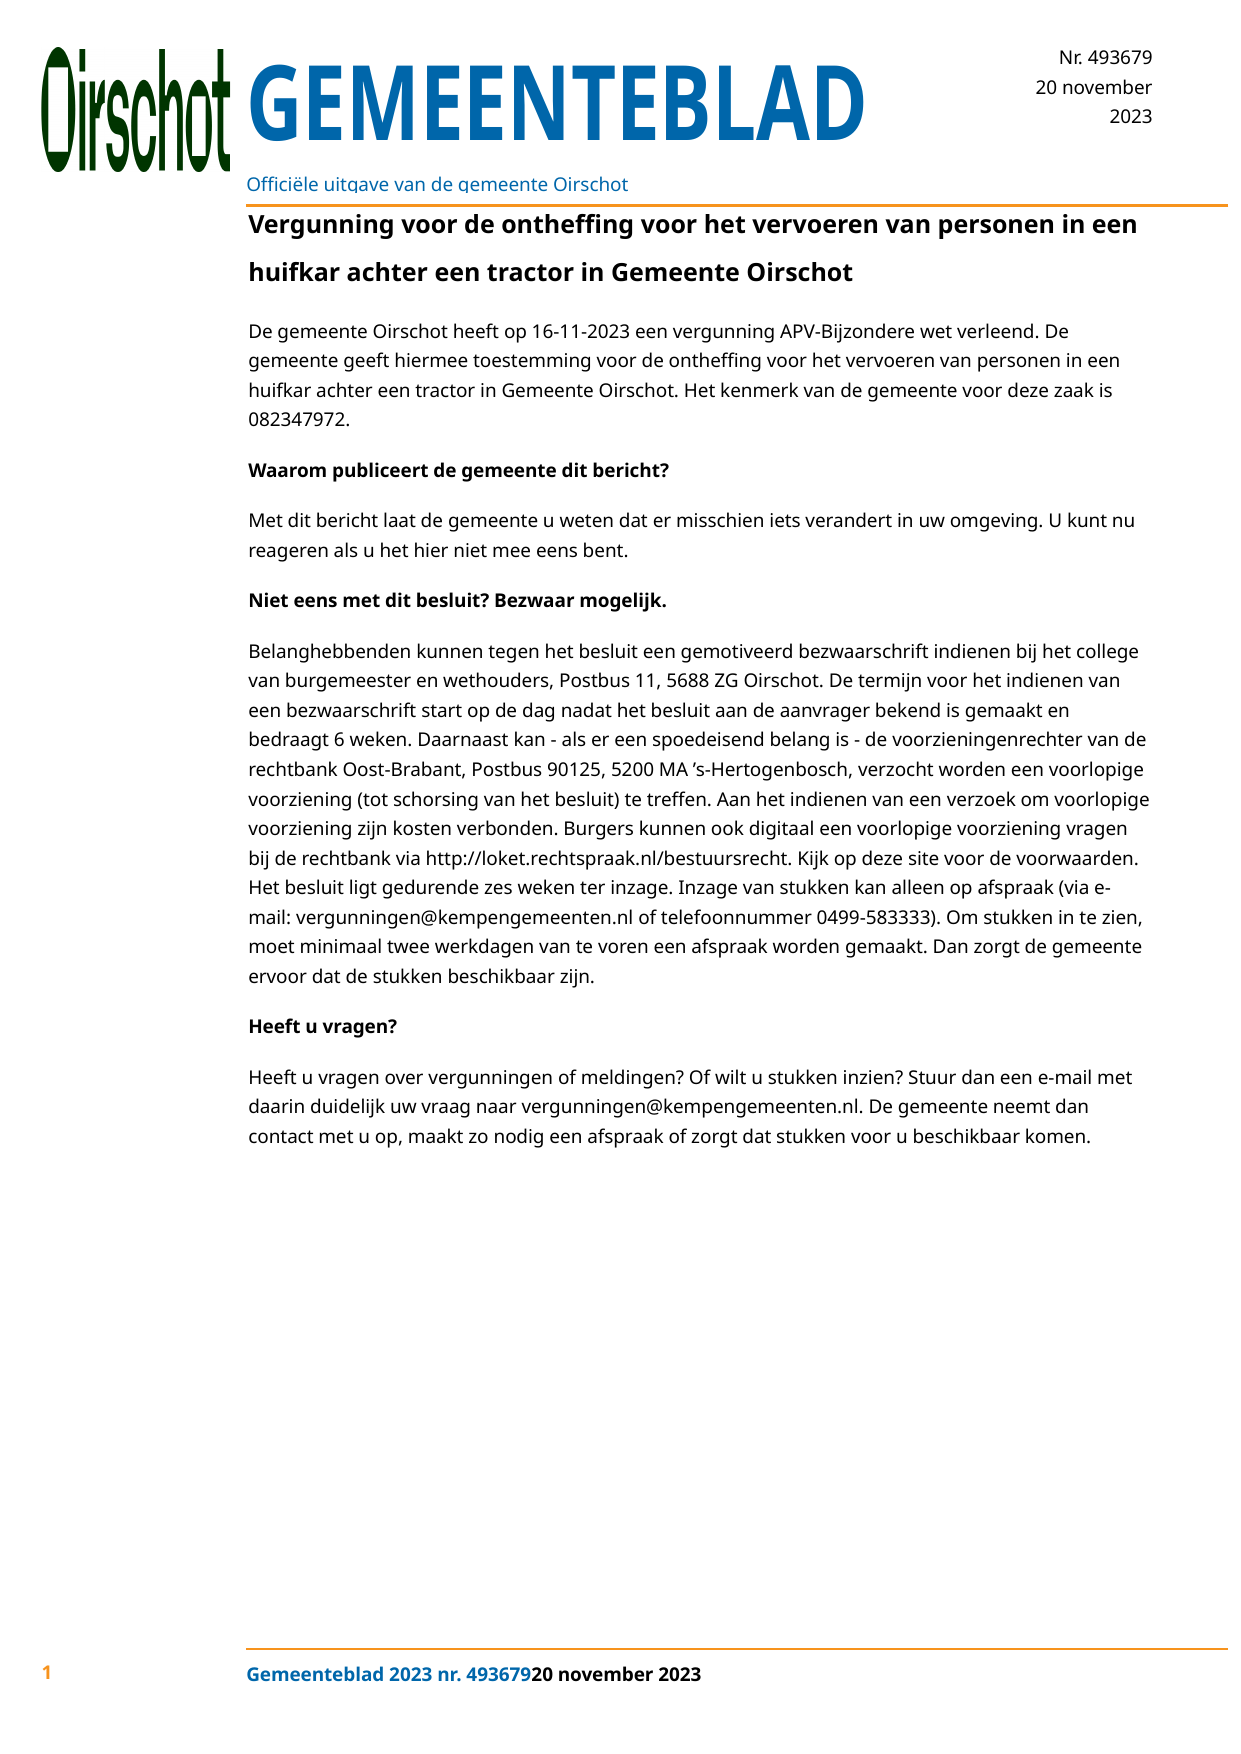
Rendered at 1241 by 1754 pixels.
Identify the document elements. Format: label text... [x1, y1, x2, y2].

text Belanghebbenden kunnen tegen het besluit een gemotiveerd bezwaarschrift indienen bij het college van burgemeester en wethouders, Postbus 11, 5688 ZG Oirschot. De termijn voor het indienen van een bezwaarschrift start op de dag nadat het besluit aan de aanvrager bekend is gemaakt en bedraagt 6 weken. Daarnaast kan - als er een spoedeisend belang is - de voorzieningenrechter van de rechtbank Oost-Brabant, Postbus 90125, 5200 MA ’s-Hertogenbosch, verzocht worden een voorlopige voorziening (tot schorsing van het besluit) te treffen. Aan het indienen van een verzoek om voorlopige voorziening zijn kosten verbonden. Burgers kunnen ook digitaal een voorlopige voorziening vragen bij de rechtbank via http://loket.rechtspraak.nl/bestuursrecht. Kijk op deze site voor de voorwaarden. Het besluit ligt gedurende zes weken ter inzage. Inzage van stukken kan alleen op afspraak (via e-mail: vergunningen@kempengemeenten.nl of telefoonnummer 0499-583333). Om stukken in te zien, moet minimaal twee werkdagen van te voren een afspraak worden gemaakt. Dan zorgt de gemeente ervoor dat de stukken beschikbaar zijn. [248, 638, 1152, 989]
text Vergunning voor de ontheffing voor het vervoeren van personen in een huifkar achter een tractor in Gemeente Oirschot [248, 207, 1152, 288]
picture [41, 47, 231, 172]
text Heeft u vragen? [248, 1014, 1152, 1039]
text Met dit bericht laat de gemeente u weten dat er misschien iets verandert in uw omgeving. U kunt nu reageren als u het hier niet mee eens bent. [248, 507, 1152, 563]
text Heeft u vragen over vergunningen of meldingen? Of wilt u stukken inzien? Stuur dan een e-mail met daarin duidelijk uw vraag naar vergunningen@kempengemeenten.nl. De gemeente neemt dan contact met u op, maakt zo nodig een afspraak of zorgt dat stukken voor u beschikbaar komen. [248, 1064, 1152, 1149]
text Niet eens met dit besluit? Bezwaar mogelijk. [248, 587, 1152, 613]
text De gemeente Oirschot heeft op 16-11-2023 een vergunning APV-Bijzondere wet verleend. De gemeente geeft hiermee toestemming voor de ontheffing voor het vervoeren van personen in een huifkar achter een tractor in Gemeente Oirschot. Het kenmerk van de gemeente voor deze zaak is 082347972. [248, 318, 1152, 432]
text Waarom publiceert de gemeente dit bericht? [248, 457, 1152, 483]
